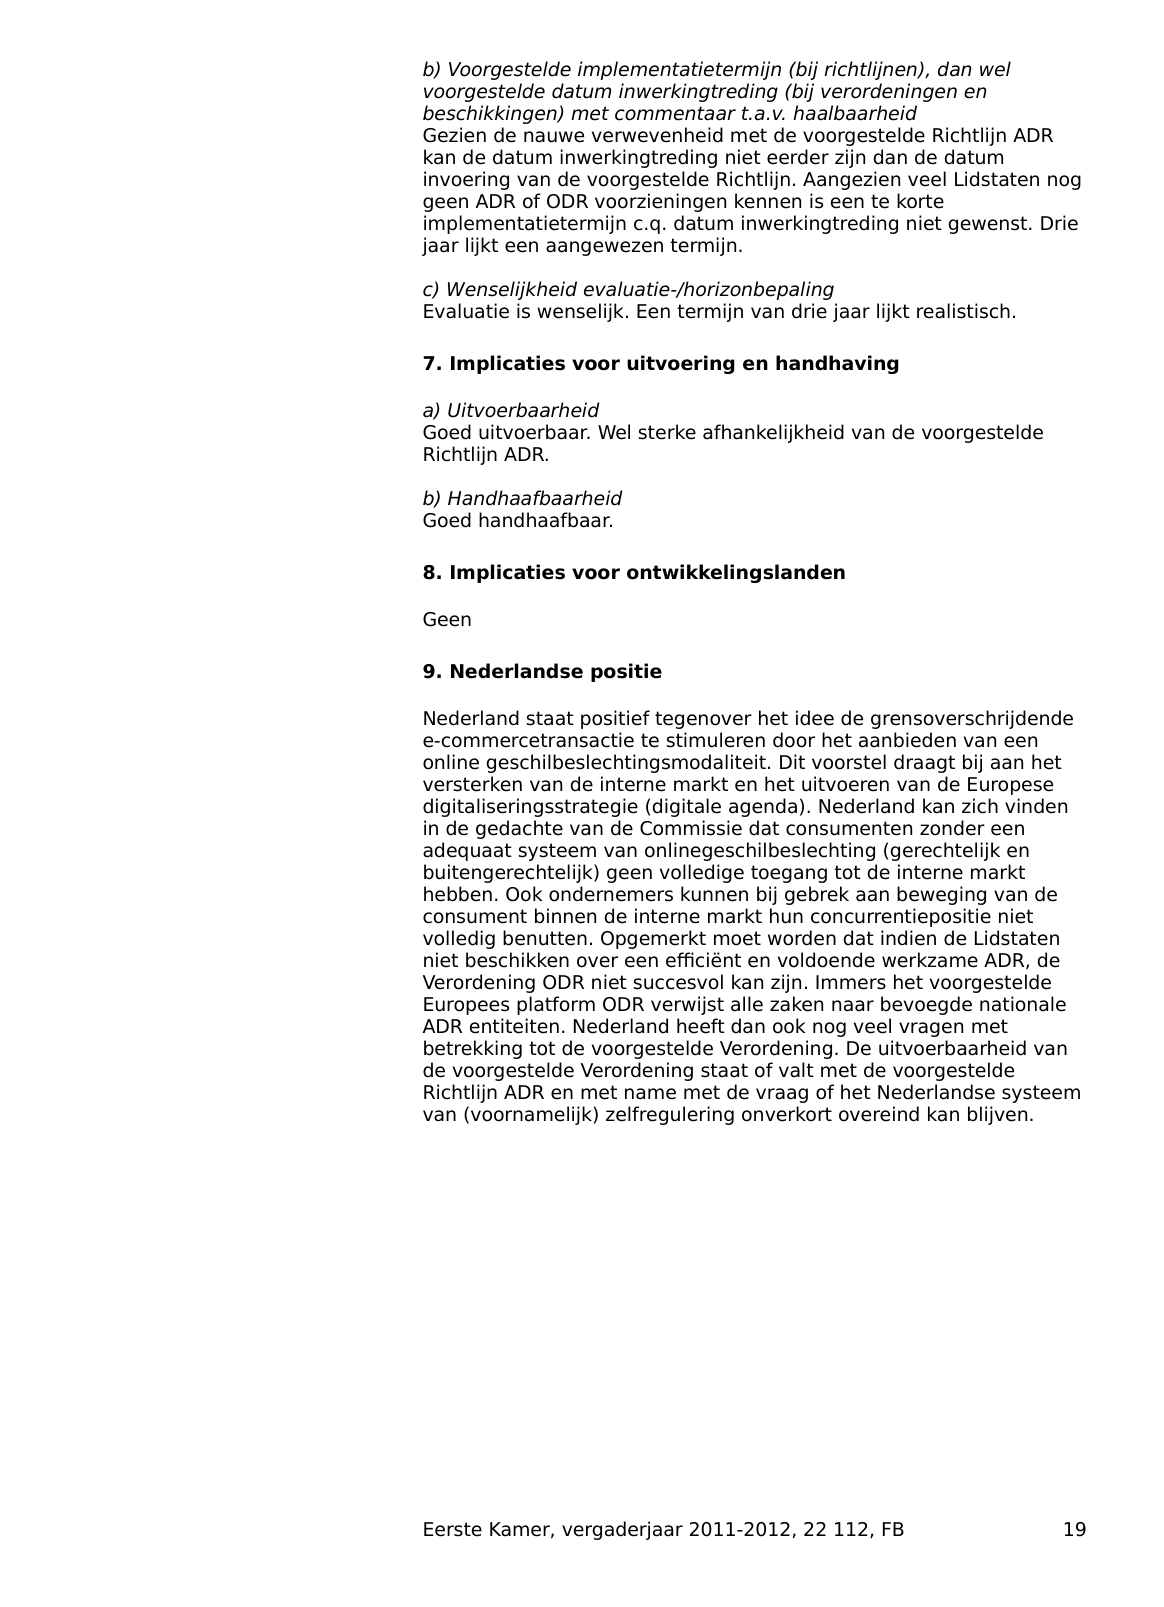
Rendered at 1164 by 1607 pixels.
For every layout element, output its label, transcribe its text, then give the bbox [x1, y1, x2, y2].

subtitle a) Uitvoerbaarheid [422, 400, 1087, 422]
subtitle b) Voorgestelde implementatietermijn (bij richtlijnen), dan wel voorgestelde datum inwerkingtreding (bij verordeningen en beschikkingen) met commentaar t.a.v. haalbaarheid [422, 59, 1087, 125]
subtitle 9. Nederlandse positie [422, 661, 1087, 683]
subtitle 7. Implicaties voor uitvoering en handhaving [422, 353, 1087, 375]
text Goed uitvoerbaar. Wel sterke afhankelijkheid van de voorgestelde Richtlijn ADR. [422, 422, 1087, 466]
text Goed handhaafbaar. [422, 510, 1087, 532]
text Gezien de nauwe verwevenheid met de voorgestelde Richtlijn ADR kan de datum inwerkingtreding niet eerder zijn dan de datum invoering van de voorgestelde Richtlijn. Aangezien veel Lidstaten nog geen ADR of ODR voorzieningen kennen is een te korte implementatietermijn c.q. datum inwerkingtreding niet gewenst. Drie jaar lijkt een aangewezen termijn. [422, 125, 1087, 257]
subtitle b) Handhaafbaarheid [422, 488, 1087, 510]
text Geen [422, 609, 1087, 631]
text Evaluatie is wenselijk. Een termijn van drie jaar lijkt realistisch. [422, 301, 1087, 323]
text Nederland staat positief tegenover het idee de grensoverschrijdende e-commercetransactie te stimuleren door het aanbieden van een online geschilbeslechtingsmodaliteit. Dit voorstel draagt bij aan het versterken van de interne markt en het uitvoeren van de Europese digitaliseringsstrategie (digitale agenda). Nederland kan zich vinden in de gedachte van de Commissie dat consumenten zonder een adequaat systeem van onlinegeschilbeslechting (gerechtelijk en buitengerechtelijk) geen volledige toegang tot de interne markt hebben. Ook ondernemers kunnen bij gebrek aan beweging van de consument binnen de interne markt hun concurrentiepositie niet volledig benutten. Opgemerkt moet worden dat indien de Lidstaten niet beschikken over een efficiënt en voldoende werkzame ADR, de Verordening ODR niet succesvol kan zijn. Immers het voorgestelde Europees platform ODR verwijst alle zaken naar bevoegde nationale ADR entiteiten. Nederland heeft dan ook nog veel vragen met betrekking tot de voorgestelde Verordening. De uitvoerbaarheid van de voorgestelde Verordening staat of valt met de voorgestelde Richtlijn ADR en met name met de vraag of het Nederlandse systeem van (voornamelijk) zelfregulering onverkort overeind kan blijven. [422, 708, 1087, 1126]
subtitle 8. Implicaties voor ontwikkelingslanden [422, 562, 1087, 584]
subtitle c) Wenselijkheid evaluatie-/horizonbepaling [422, 279, 1087, 301]
